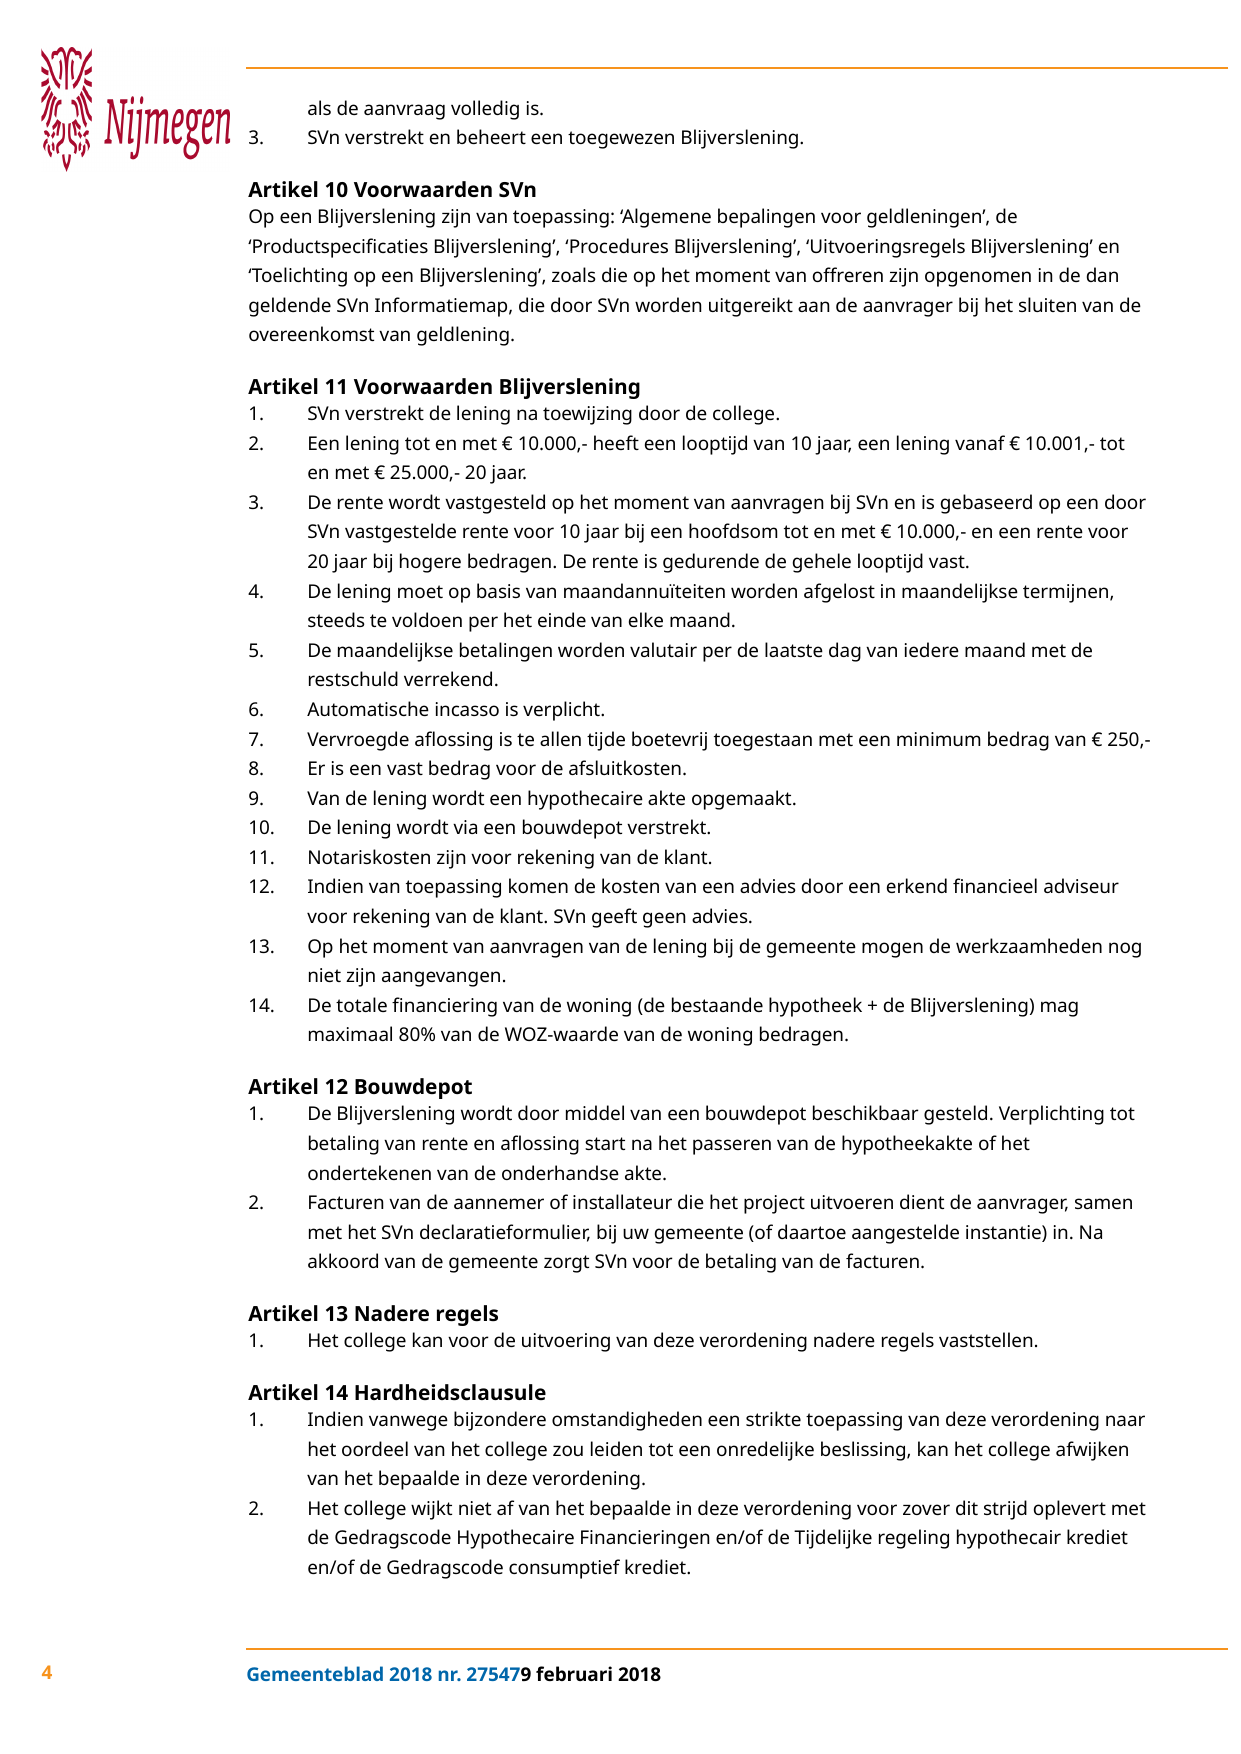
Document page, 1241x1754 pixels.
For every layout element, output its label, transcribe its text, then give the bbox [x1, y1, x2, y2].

list Indien vanwege bijzondere omstandigheden een strikte toepassing van deze verordening naar het oordeel van het college zou leiden tot een onredelijke beslissing, kan het college afwijken van het bepaalde in deze verordening. [248, 1406, 1152, 1491]
picture [41, 47, 231, 172]
list Er is een vast bedrag voor de afsluitkosten. [248, 755, 1152, 781]
text Artikel 14 Hardheidsclausule [248, 1378, 1152, 1406]
text Artikel 10 Voorwaarden SVn [248, 175, 1152, 203]
list Vervroegde aflossing is te allen tijde boetevrij toegestaan met een minimum bedrag van € 250,- [248, 726, 1152, 752]
list Indien van toepassing komen de kosten van een advies door een erkend financieel adviseur voor rekening van de klant. SVn geeft geen advies. [248, 874, 1152, 929]
text Op een Blijverslening zijn van toepassing: ‘Algemene bepalingen voor geldleningen’, de ‘Productspecificaties Blijverslening’, ‘Procedures Blijverslening’, ‘Uitvoeringsregels Blijverslening’ en ‘Toelichting op een Blijverslening’, zoals die op het moment van offreren zijn opgenomen in de dan geldende SVn Informatiemap, die door SVn worden uitgereikt aan de aanvrager bij het sluiten van de overeenkomst van geldlening. [248, 203, 1152, 347]
list Van de lening wordt een hypothecaire akte opgemaakt. [248, 785, 1152, 811]
list als de aanvraag volledig is. [248, 95, 1152, 121]
list Notariskosten zijn voor rekening van de klant. [248, 844, 1152, 870]
list SVn verstrekt en beheert een toegewezen Blijverslening. [248, 124, 1152, 150]
list Automatische incasso is verplicht. [248, 696, 1152, 722]
text Artikel 13 Nadere regels [248, 1299, 1152, 1327]
list Het college kan voor de uitvoering van deze verordening nadere regels vaststellen. [248, 1327, 1152, 1353]
list De maandelijkse betalingen worden valutair per de laatste dag van iedere maand met de restschuld verrekend. [248, 637, 1152, 692]
list Op het moment van aanvragen van de lening bij de gemeente mogen de werkzaamheden nog niet zijn aangevangen. [248, 933, 1152, 988]
list De lening moet op basis van maandannuïteiten worden afgelost in maandelijkse termijnen, steeds te voldoen per het einde van elke maand. [248, 578, 1152, 633]
list De totale financiering van de woning (de bestaande hypotheek + de Blijverslening) mag maximaal 80% van de WOZ-waarde van de woning bedragen. [248, 992, 1152, 1047]
list SVn verstrekt de lening na toewijzing door de college. [248, 400, 1152, 426]
list De lening wordt via een bouwdepot verstrekt. [248, 814, 1152, 840]
text Artikel 12 Bouwdepot [248, 1072, 1152, 1101]
list Een lening tot en met € 10.000,- heeft een looptijd van 10 jaar, een lening vanaf € 10.001,- tot en met € 25.000,- 20 jaar. [248, 430, 1152, 485]
list Het college wijkt niet af van het bepaalde in deze verordening voor zover dit strijd oplevert met de Gedragscode Hypothecaire Financieringen en/of de Tijdelijke regeling hypothecair krediet en/of de Gedragscode consumptief krediet. [248, 1495, 1152, 1580]
list De rente wordt vastgesteld op het moment van aanvragen bij SVn en is gebaseerd op een door SVn vastgestelde rente voor 10 jaar bij een hoofdsom tot en met € 10.000,- en een rente voor 20 jaar bij hogere bedragen. De rente is gedurende de gehele looptijd vast. [248, 489, 1152, 574]
list De Blijverslening wordt door middel van een bouwdepot beschikbaar gesteld. Verplichting tot betaling van rente en aflossing start na het passeren van de hypotheekakte of het ondertekenen van de onderhandse akte. [248, 1101, 1152, 1185]
list Facturen van de aannemer of installateur die het project uitvoeren dient de aanvrager, samen met het SVn declaratieformulier, bij uw gemeente (of daartoe aangestelde instantie) in. Na akkoord van de gemeente zorgt SVn voor de betaling van de facturen. [248, 1189, 1152, 1274]
text Artikel 11 Voorwaarden Blijverslening [248, 372, 1152, 400]
